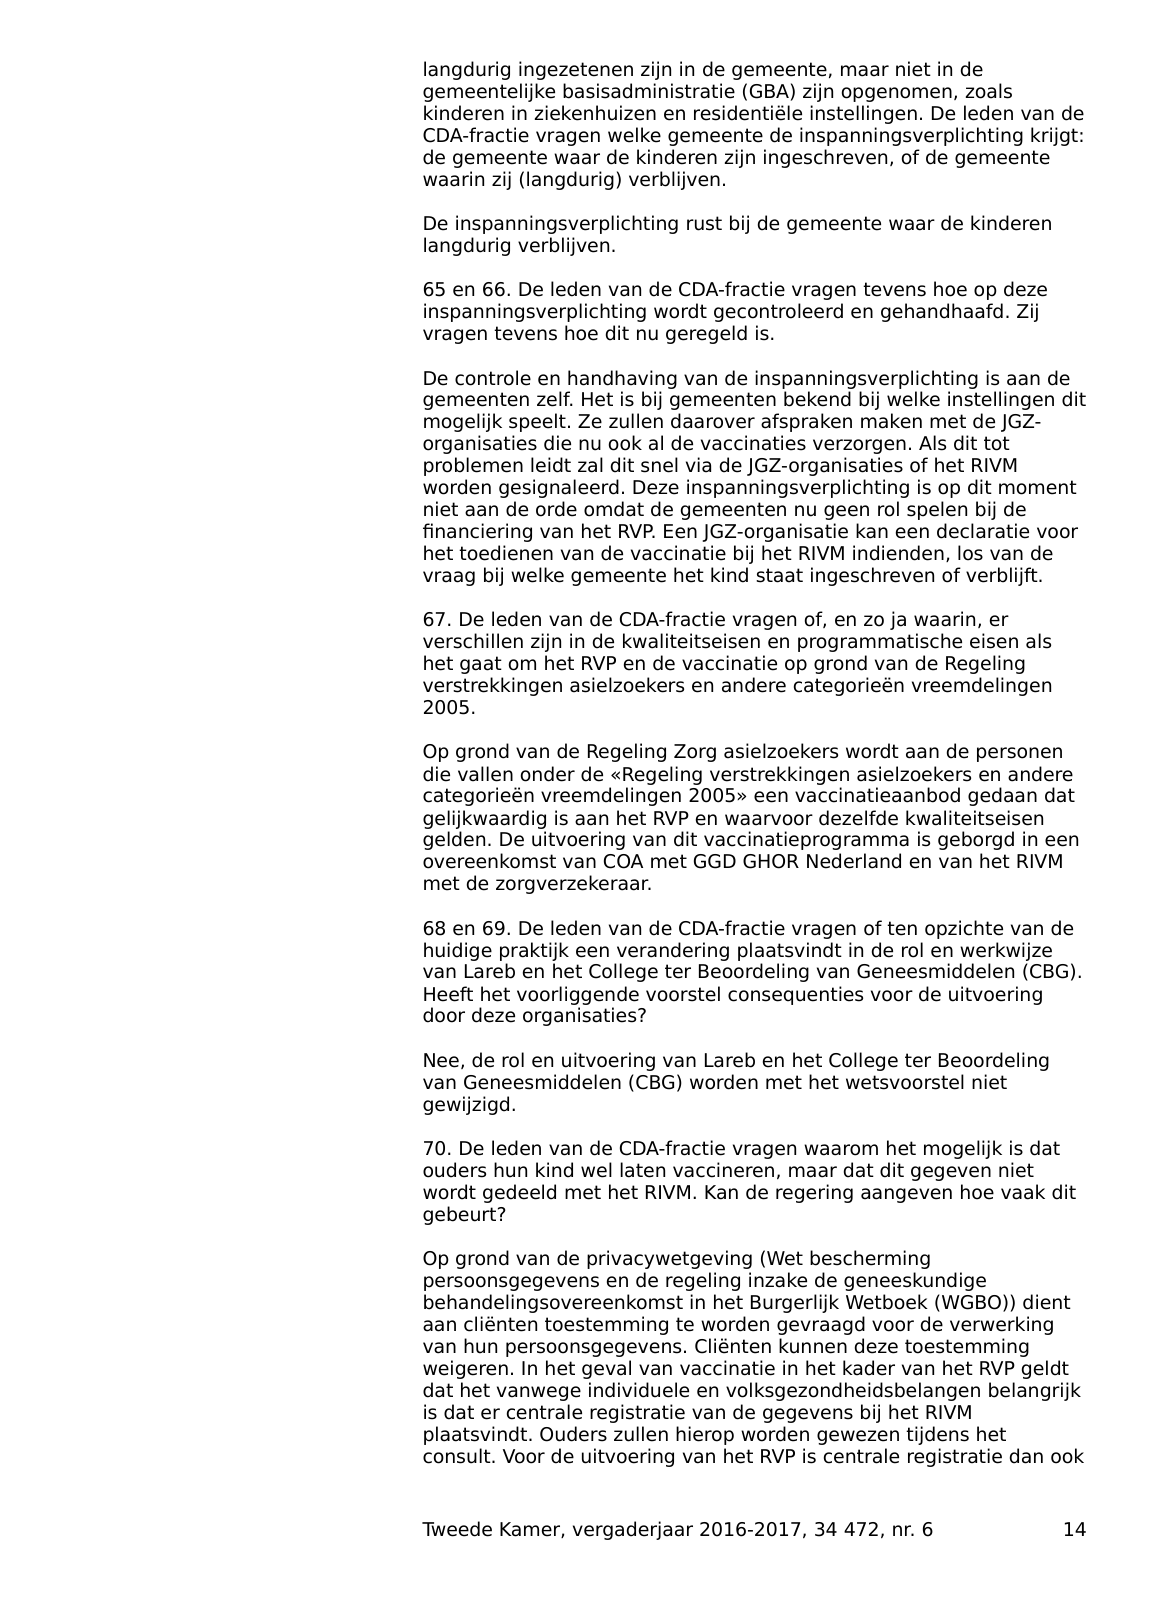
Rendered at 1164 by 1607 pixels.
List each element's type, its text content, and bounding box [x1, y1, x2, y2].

text Op grond van de Regeling Zorg asielzoekers wordt aan de personen die vallen onder de «Regeling verstrekkingen asielzoekers en andere categorieën vreemdelingen 2005» een vaccinatieaanbod gedaan dat gelijkwaardig is aan het RVP en waarvoor dezelfde kwaliteitseisen gelden. De uitvoering van dit vaccinatieprogramma is geborgd in een overeenkomst van COA met GGD GHOR Nederland en van het RIVM met de zorgverzekeraar. [422, 741, 1087, 895]
text 70. De leden van de CDA-fractie vragen waarom het mogelijk is dat ouders hun kind wel laten vaccineren, maar dat dit gegeven niet wordt gedeeld met het RIVM. Kan de regering aangeven hoe vaak dit gebeurt? [422, 1138, 1087, 1226]
text 67. De leden van de CDA-fractie vragen of, en zo ja waarin, er verschillen zijn in de kwaliteitseisen en programmatische eisen als het gaat om het RVP en de vaccinatie op grond van de Regeling verstrekkingen asielzoekers en andere categorieën vreemdelingen 2005. [422, 609, 1087, 719]
text Op grond van de privacywetgeving (Wet bescherming persoonsgegevens en de regeling inzake de geneeskundige behandelingsovereenkomst in het Burgerlijk Wetboek (WGBO)) dient aan cliënten toestemming te worden gevraagd voor de verwerking van hun persoonsgegevens. Cliënten kunnen deze toestemming weigeren. In het geval van vaccinatie in het kader van het RVP geldt dat het vanwege individuele en volksgezondheidsbelangen belangrijk is dat er centrale registratie van de gegevens bij het RIVM plaatsvindt. Ouders zullen hierop worden gewezen tijdens het consult. Voor de uitvoering van het RVP is centrale registratie dan ook [422, 1248, 1087, 1468]
text langdurig ingezetenen zijn in de gemeente, maar niet in de gemeentelijke basisadministratie (GBA) zijn opgenomen, zoals kinderen in ziekenhuizen en residentiële instellingen. De leden van de CDA-fractie vragen welke gemeente de inspanningsverplichting krijgt: de gemeente waar de kinderen zijn ingeschreven, of de gemeente waarin zij (langdurig) verblijven. [422, 59, 1087, 191]
text 65 en 66. De leden van de CDA-fractie vragen tevens hoe op deze inspanningsverplichting wordt gecontroleerd en gehandhaafd. Zij vragen tevens hoe dit nu geregeld is. [422, 279, 1087, 345]
text De controle en handhaving van de inspanningsverplichting is aan de gemeenten zelf. Het is bij gemeenten bekend bij welke instellingen dit mogelijk speelt. Ze zullen daarover afspraken maken met de JGZ-organisaties die nu ook al de vaccinaties verzorgen. Als dit tot problemen leidt zal dit snel via de JGZ-organisaties of het RIVM worden gesignaleerd. Deze inspanningsverplichting is op dit moment niet aan de orde omdat de gemeenten nu geen rol spelen bij de financiering van het RVP. Een JGZ-organisatie kan een declaratie voor het toedienen van de vaccinatie bij het RIVM indienden, los van de vraag bij welke gemeente het kind staat ingeschreven of verblijft. [422, 367, 1087, 587]
text Nee, de rol en uitvoering van Lareb en het College ter Beoordeling van Geneesmiddelen (CBG) worden met het wetsvoorstel niet gewijzigd. [422, 1049, 1087, 1116]
text De inspanningsverplichting rust bij de gemeente waar de kinderen langdurig verblijven. [422, 213, 1087, 257]
text 68 en 69. De leden van de CDA-fractie vragen of ten opzichte van de huidige praktijk een verandering plaatsvindt in de rol en werkwijze van Lareb en het College ter Beoordeling van Geneesmiddelen (CBG). Heeft het voorliggende voorstel consequenties voor de uitvoering door deze organisaties? [422, 917, 1087, 1027]
